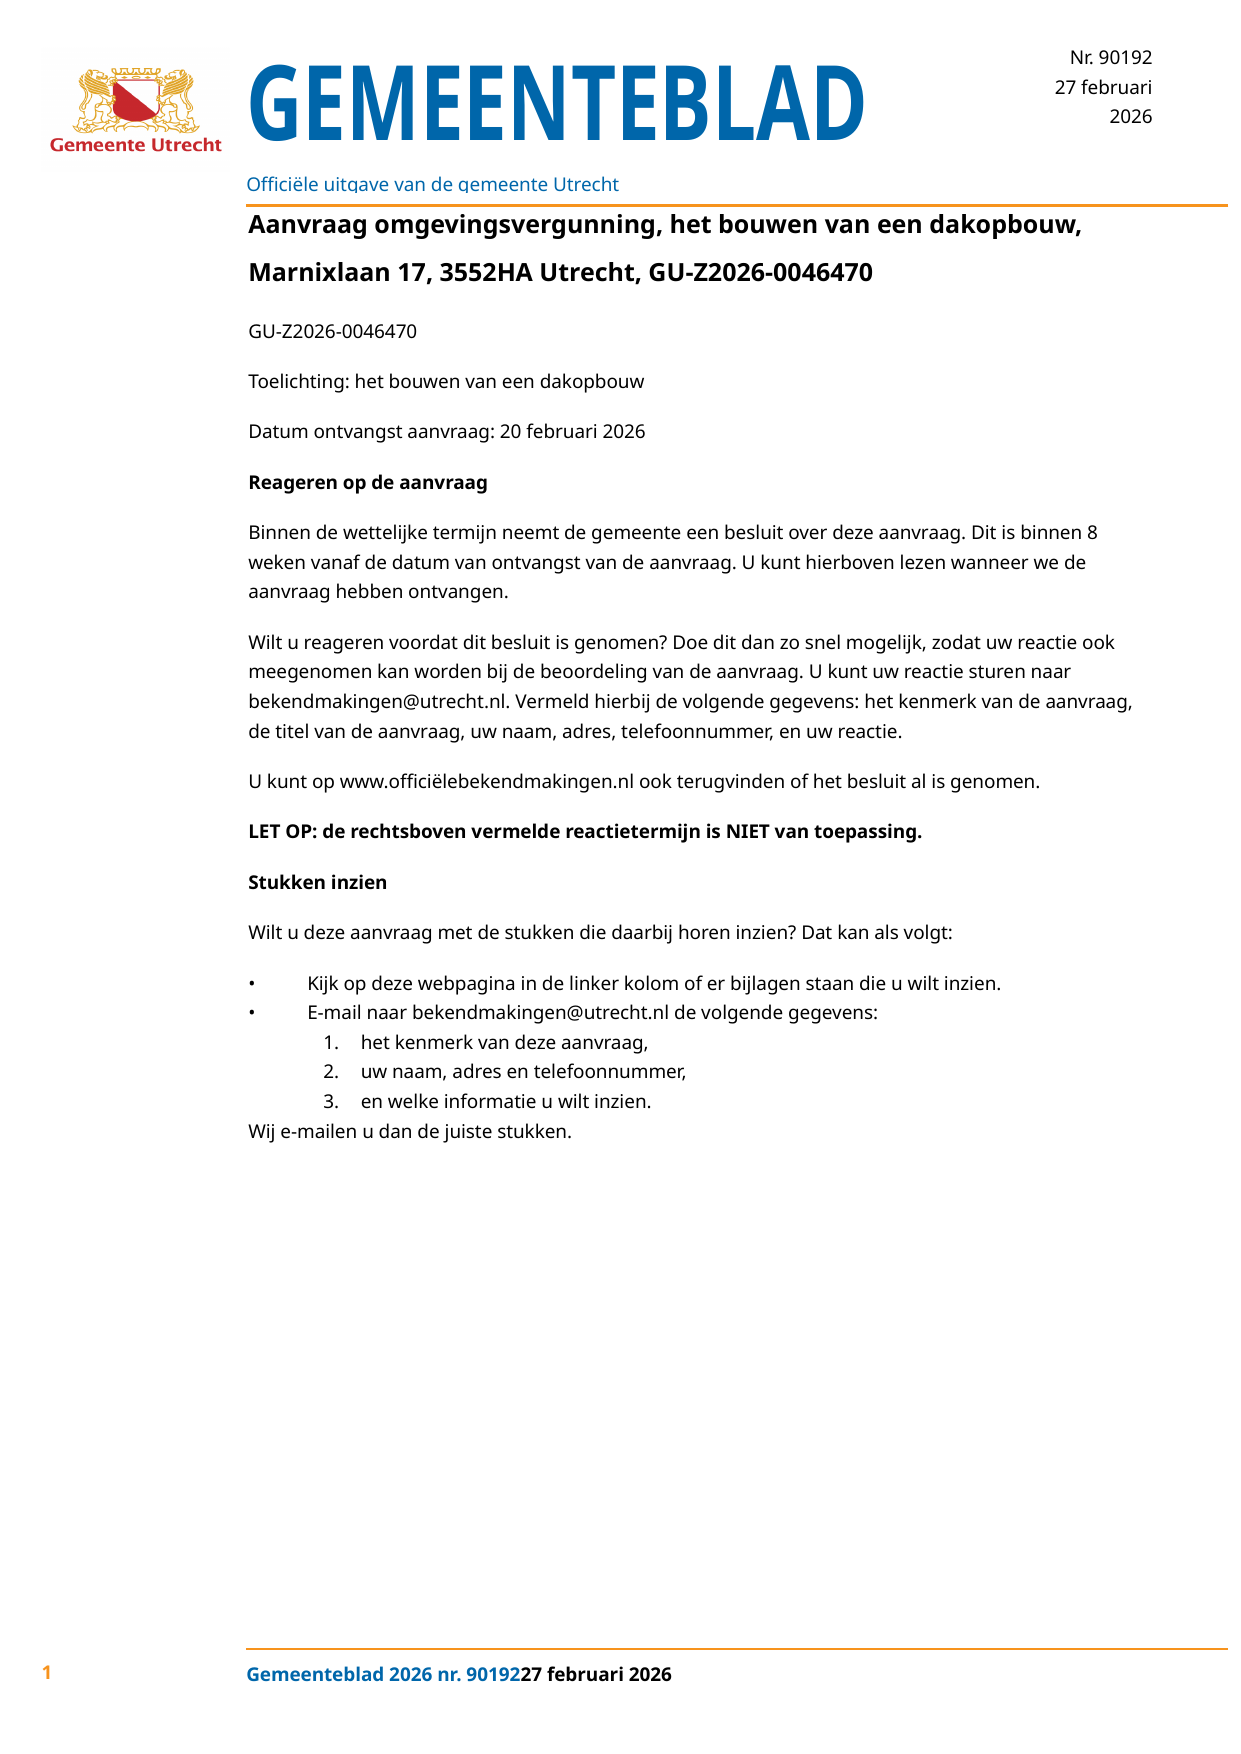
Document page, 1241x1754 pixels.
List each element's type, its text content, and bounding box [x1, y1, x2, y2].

text Wilt u reageren voordat dit besluit is genomen? Doe dit dan zo snel mogelijk, zodat uw reactie ook meegenomen kan worden bij de beoordeling van de aanvraag. U kunt uw reactie sturen naar bekendmakingen@utrecht.nl. Vermeld hierbij de volgende gegevens: het kenmerk van de aanvraag, de titel van de aanvraag, uw naam, adres, telefoonnummer, en uw reactie. [248, 629, 1152, 744]
text GU-Z2026-0046470 [248, 318, 1152, 344]
text Binnen de wettelijke termijn neemt de gemeente een besluit over deze aanvraag. Dit is binnen 8 weken vanaf de datum van ontvangst van de aanvraag. U kunt hierboven lezen wanneer we de aanvraag hebben ontvangen. [248, 519, 1152, 604]
picture [41, 47, 231, 172]
text U kunt op www.officiëlebekendmakingen.nl ook terugvinden of het besluit al is genomen. [248, 768, 1152, 794]
list E-mail naar bekendmakingen@utrecht.nl de volgende gegevens: [248, 999, 1152, 1025]
text Toelichting: het bouwen van een dakopbouw [248, 368, 1152, 394]
list het kenmerk van deze aanvraag, [323, 1029, 1152, 1055]
text Wij e-mailen u dan de juiste stukken. [248, 1118, 1152, 1144]
text LET OP: de rechtsboven vermelde reactietermijn is NIET van toepassing. [248, 819, 1152, 844]
list en welke informatie u wilt inzien. [323, 1088, 1152, 1114]
text Aanvraag omgevingsvergunning, het bouwen van een dakopbouw, Marnixlaan 17, 3552HA Utrecht, GU-Z2026-0046470 [248, 207, 1152, 288]
text Wilt u deze aanvraag met de stukken die daarbij horen inzien? Dat kan als volgt: [248, 919, 1152, 945]
list uw naam, adres en telefoonnummer, [323, 1059, 1152, 1084]
list Kijk op deze webpagina in de linker kolom of er bijlagen staan die u wilt inzien. [248, 970, 1152, 996]
text Reageren op de aanvraag [248, 469, 1152, 495]
text Datum ontvangst aanvraag: 20 februari 2026 [248, 419, 1152, 444]
text Stukken inzien [248, 869, 1152, 895]
